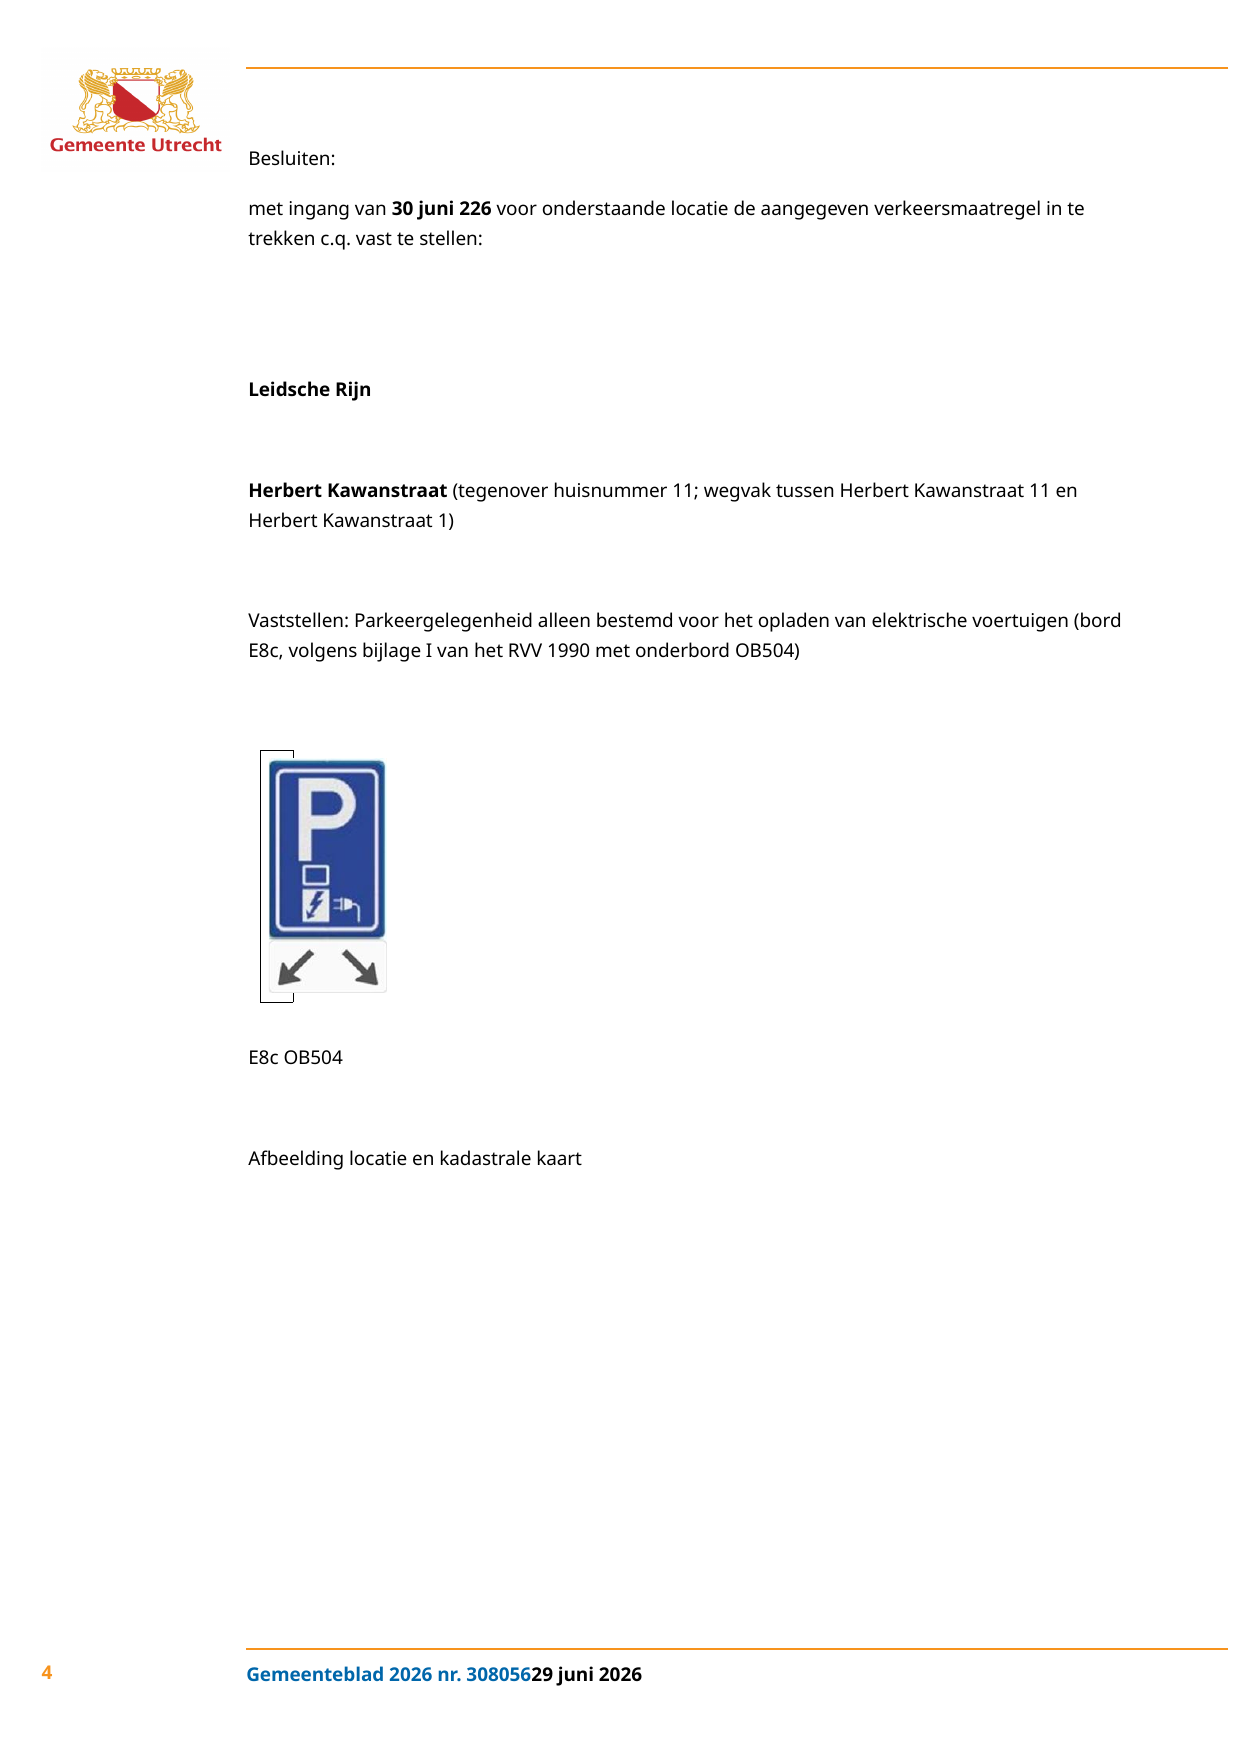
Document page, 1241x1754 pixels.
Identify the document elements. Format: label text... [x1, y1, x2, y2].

picture [268, 758, 387, 993]
text Afbeelding locatie en kadastrale kaart [248, 1145, 1152, 1171]
text met ingang van 30 juni 226 voor onderstaande locatie de aangegeven verkeersmaatregel in te trekken c.q. vast te stellen: [248, 196, 1152, 251]
text Besluiten: [248, 145, 1152, 171]
text Vaststellen: Parkeergelegenheid alleen bestemd voor het opladen van elektrische voertuigen (bord E8c, volgens bijlage I van het RVV 1990 met onderbord OB504) [248, 608, 1152, 663]
text Herbert Kawanstraat (tegenover huisnummer 11; wegvak tussen Herbert Kawanstraat 11 en Herbert Kawanstraat 1) [248, 477, 1152, 533]
text E8c OB504 [248, 1044, 1152, 1070]
text Leidsche Rijn [248, 376, 1152, 402]
picture [41, 47, 231, 172]
